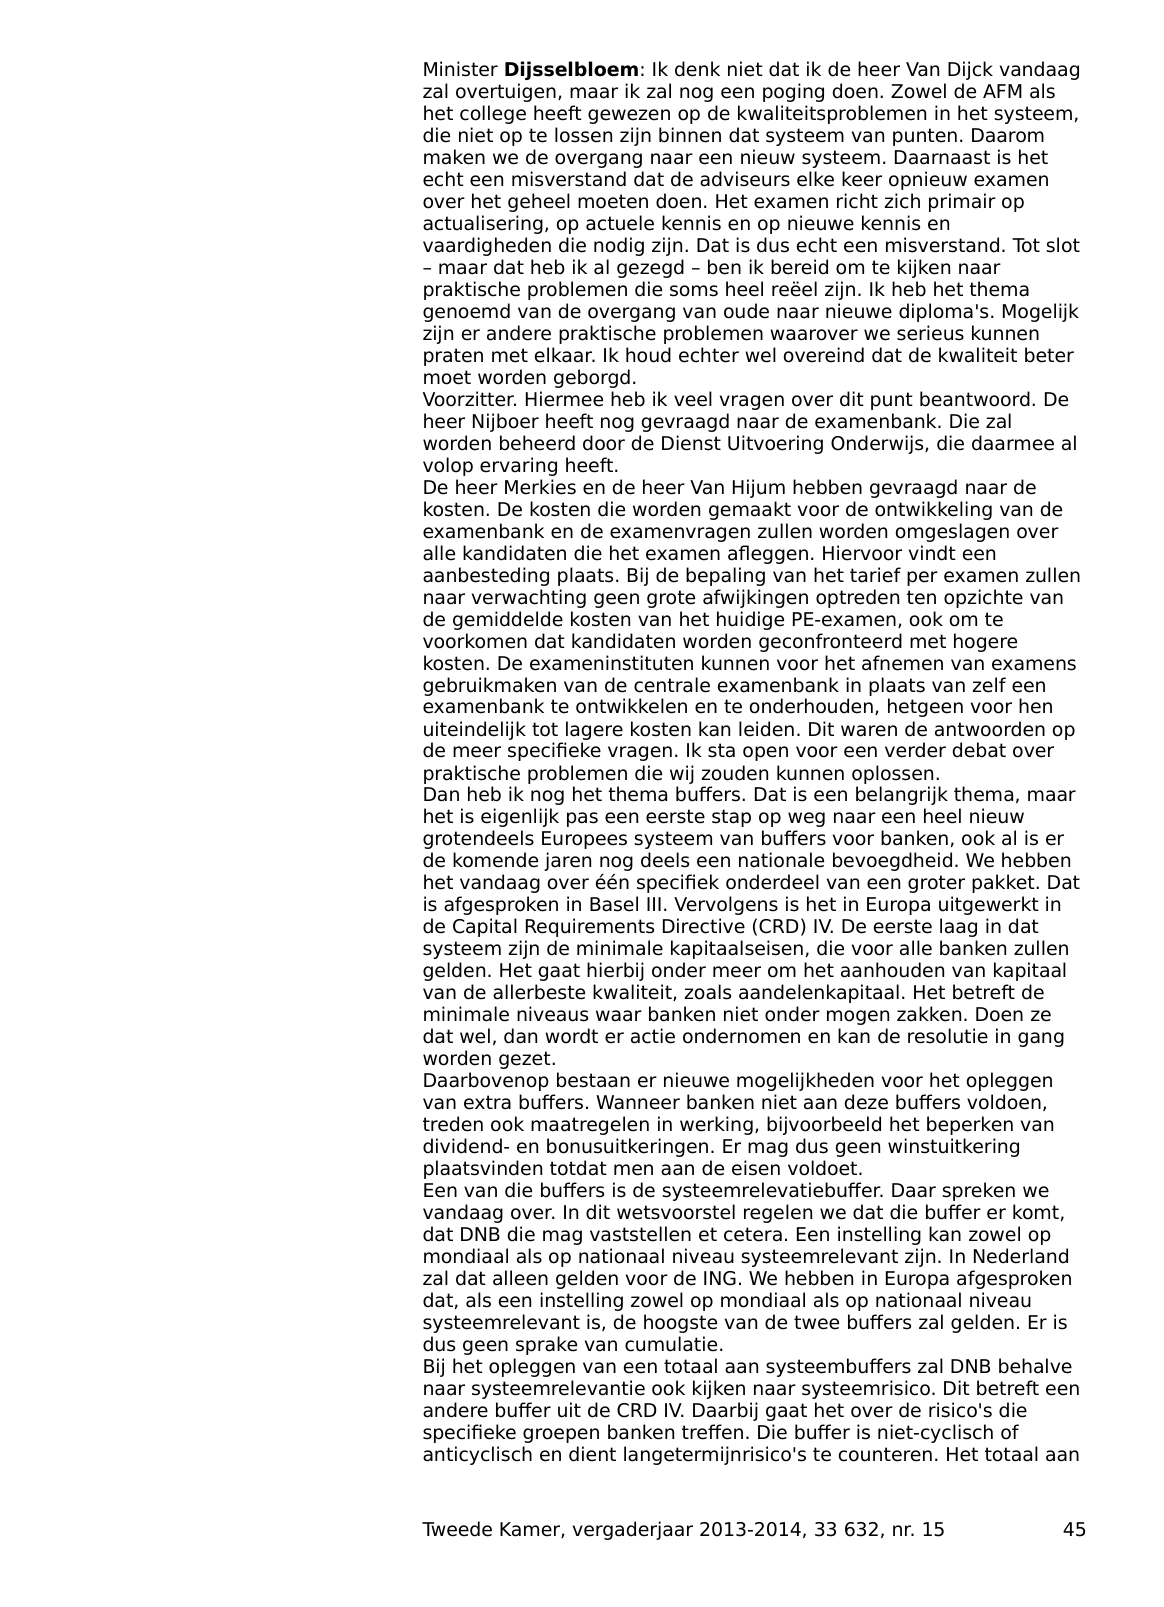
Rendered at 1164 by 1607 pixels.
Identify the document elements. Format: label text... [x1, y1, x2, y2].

text Minister Dijsselbloem: Ik denk niet dat ik de heer Van Dijck vandaag zal overtuigen, maar ik zal nog een poging doen. Zowel de AFM als het college heeft gewezen op de kwaliteitsproblemen in het systeem, die niet op te lossen zijn binnen dat systeem van punten. Daarom maken we de overgang naar een nieuw systeem. Daarnaast is het echt een misverstand dat de adviseurs elke keer opnieuw examen over het geheel moeten doen. Het examen richt zich primair op actualisering, op actuele kennis en op nieuwe kennis en vaardigheden die nodig zijn. Dat is dus echt een misverstand. Tot slot – maar dat heb ik al gezegd – ben ik bereid om te kijken naar praktische problemen die soms heel reëel zijn. Ik heb het thema genoemd van de overgang van oude naar nieuwe diploma's. Mogelijk zijn er andere praktische problemen waarover we serieus kunnen praten met elkaar. Ik houd echter wel overeind dat de kwaliteit beter moet worden geborgd. [422, 59, 1087, 389]
text Voorzitter. Hiermee heb ik veel vragen over dit punt beantwoord. De heer Nijboer heeft nog gevraagd naar de examenbank. Die zal worden beheerd door de Dienst Uitvoering Onderwijs, die daarmee al volop ervaring heeft. [422, 389, 1087, 477]
text Daarbovenop bestaan er nieuwe mogelijkheden voor het opleggen van extra buffers. Wanneer banken niet aan deze buffers voldoen, treden ook maatregelen in werking, bijvoorbeeld het beperken van dividend- en bonusuitkeringen. Er mag dus geen winstuitkering plaatsvinden totdat men aan de eisen voldoet. [422, 1070, 1087, 1180]
text Dan heb ik nog het thema buffers. Dat is een belangrijk thema, maar het is eigenlijk pas een eerste stap op weg naar een heel nieuw grotendeels Europees systeem van buffers voor banken, ook al is er de komende jaren nog deels een nationale bevoegdheid. We hebben het vandaag over één specifiek onderdeel van een groter pakket. Dat is afgesproken in Basel III. Vervolgens is het in Europa uitgewerkt in de Capital Requirements Directive (CRD) IV. De eerste laag in dat systeem zijn de minimale kapitaalseisen, die voor alle banken zullen gelden. Het gaat hierbij onder meer om het aanhouden van kapitaal van de allerbeste kwaliteit, zoals aandelenkapitaal. Het betreft de minimale niveaus waar banken niet onder mogen zakken. Doen ze dat wel, dan wordt er actie ondernomen en kan de resolutie in gang worden gezet. [422, 784, 1087, 1070]
text Een van die buffers is de systeemrelevatiebuffer. Daar spreken we vandaag over. In dit wetsvoorstel regelen we dat die buffer er komt, dat DNB die mag vaststellen et cetera. Een instelling kan zowel op mondiaal als op nationaal niveau systeemrelevant zijn. In Nederland zal dat alleen gelden voor de ING. We hebben in Europa afgesproken dat, als een instelling zowel op mondiaal als op nationaal niveau systeemrelevant is, de hoogste van de twee buffers zal gelden. Er is dus geen sprake van cumulatie. [422, 1180, 1087, 1356]
text Bij het opleggen van een totaal aan systeembuffers zal DNB behalve naar systeemrelevantie ook kijken naar systeemrisico. Dit betreft een andere buffer uit de CRD IV. Daarbij gaat het over de risico's die specifieke groepen banken treffen. Die buffer is niet-cyclisch of anticyclisch en dient langetermijnrisico's te counteren. Het totaal aan [422, 1356, 1087, 1466]
text De heer Merkies en de heer Van Hijum hebben gevraagd naar de kosten. De kosten die worden gemaakt voor de ontwikkeling van de examenbank en de examenvragen zullen worden omgeslagen over alle kandidaten die het examen afleggen. Hiervoor vindt een aanbesteding plaats. Bij de bepaling van het tarief per examen zullen naar verwachting geen grote afwijkingen optreden ten opzichte van de gemiddelde kosten van het huidige PE-examen, ook om te voorkomen dat kandidaten worden geconfronteerd met hogere kosten. De exameninstituten kunnen voor het afnemen van examens gebruikmaken van de centrale examenbank in plaats van zelf een examenbank te ontwikkelen en te onderhouden, hetgeen voor hen uiteindelijk tot lagere kosten kan leiden. Dit waren de antwoorden op de meer specifieke vragen. Ik sta open voor een verder debat over praktische problemen die wij zouden kunnen oplossen. [422, 477, 1087, 784]
